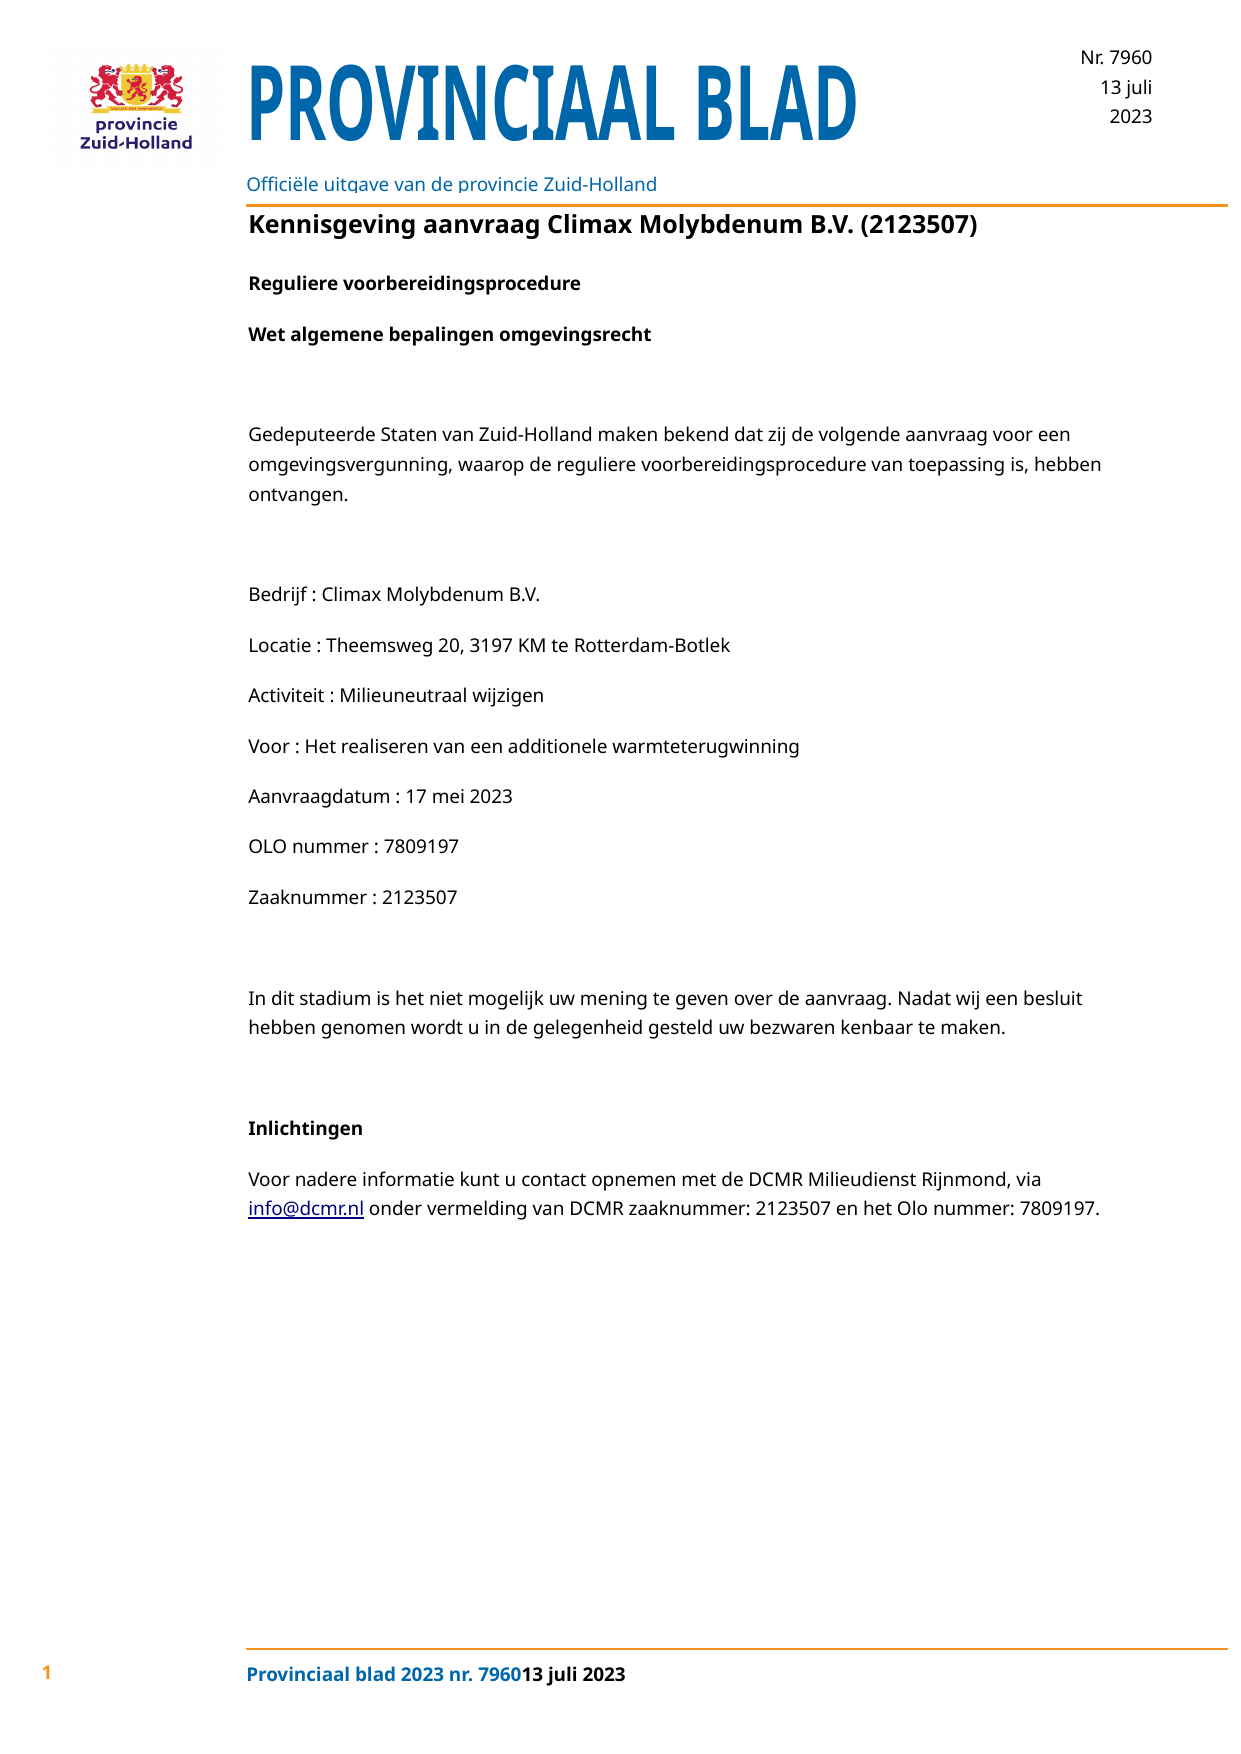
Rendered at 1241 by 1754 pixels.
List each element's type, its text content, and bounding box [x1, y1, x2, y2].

text Locatie : Theemsweg 20, 3197 KM te Rotterdam-Botlek [248, 632, 1152, 658]
picture [41, 47, 231, 172]
text Zaaknummer : 2123507 [248, 884, 1152, 910]
text Voor nadere informatie kunt u contact opnemen met de DCMR Milieudienst Rijnmond, via info@dcmr.nl onder vermelding van DCMR zaaknummer: 2123507 en het Olo nummer: 7809197. [248, 1166, 1152, 1221]
text Bedrijf : Climax Molybdenum B.V. [248, 582, 1152, 607]
text Gedeputeerde Staten van Zuid-Holland maken bekend dat zij de volgende aanvraag voor een omgevingsvergunning, waarop de reguliere voorbereidingsprocedure van toepassing is, hebben ontvangen. [248, 422, 1152, 506]
text In dit stadium is het niet mogelijk uw mening te geven over de aanvraag. Nadat wij een besluit hebben genomen wordt u in de gelegenheid gesteld uw bezwaren kenbaar te maken. [248, 985, 1152, 1040]
text OLO nummer : 7809197 [248, 834, 1152, 859]
text Aanvraagdatum : 17 mei 2023 [248, 783, 1152, 809]
text Reguliere voorbereidingsprocedure [248, 270, 1152, 296]
text Kennisgeving aanvraag Climax Molybdenum B.V. (2123507) [248, 207, 1152, 241]
text Activiteit : Milieuneutraal wijzigen [248, 682, 1152, 708]
text Inlichtingen [248, 1115, 1152, 1141]
text Wet algemene bepalingen omgevingsrecht [248, 321, 1152, 346]
text Voor : Het realiseren van een additionele warmteterugwinning [248, 733, 1152, 758]
